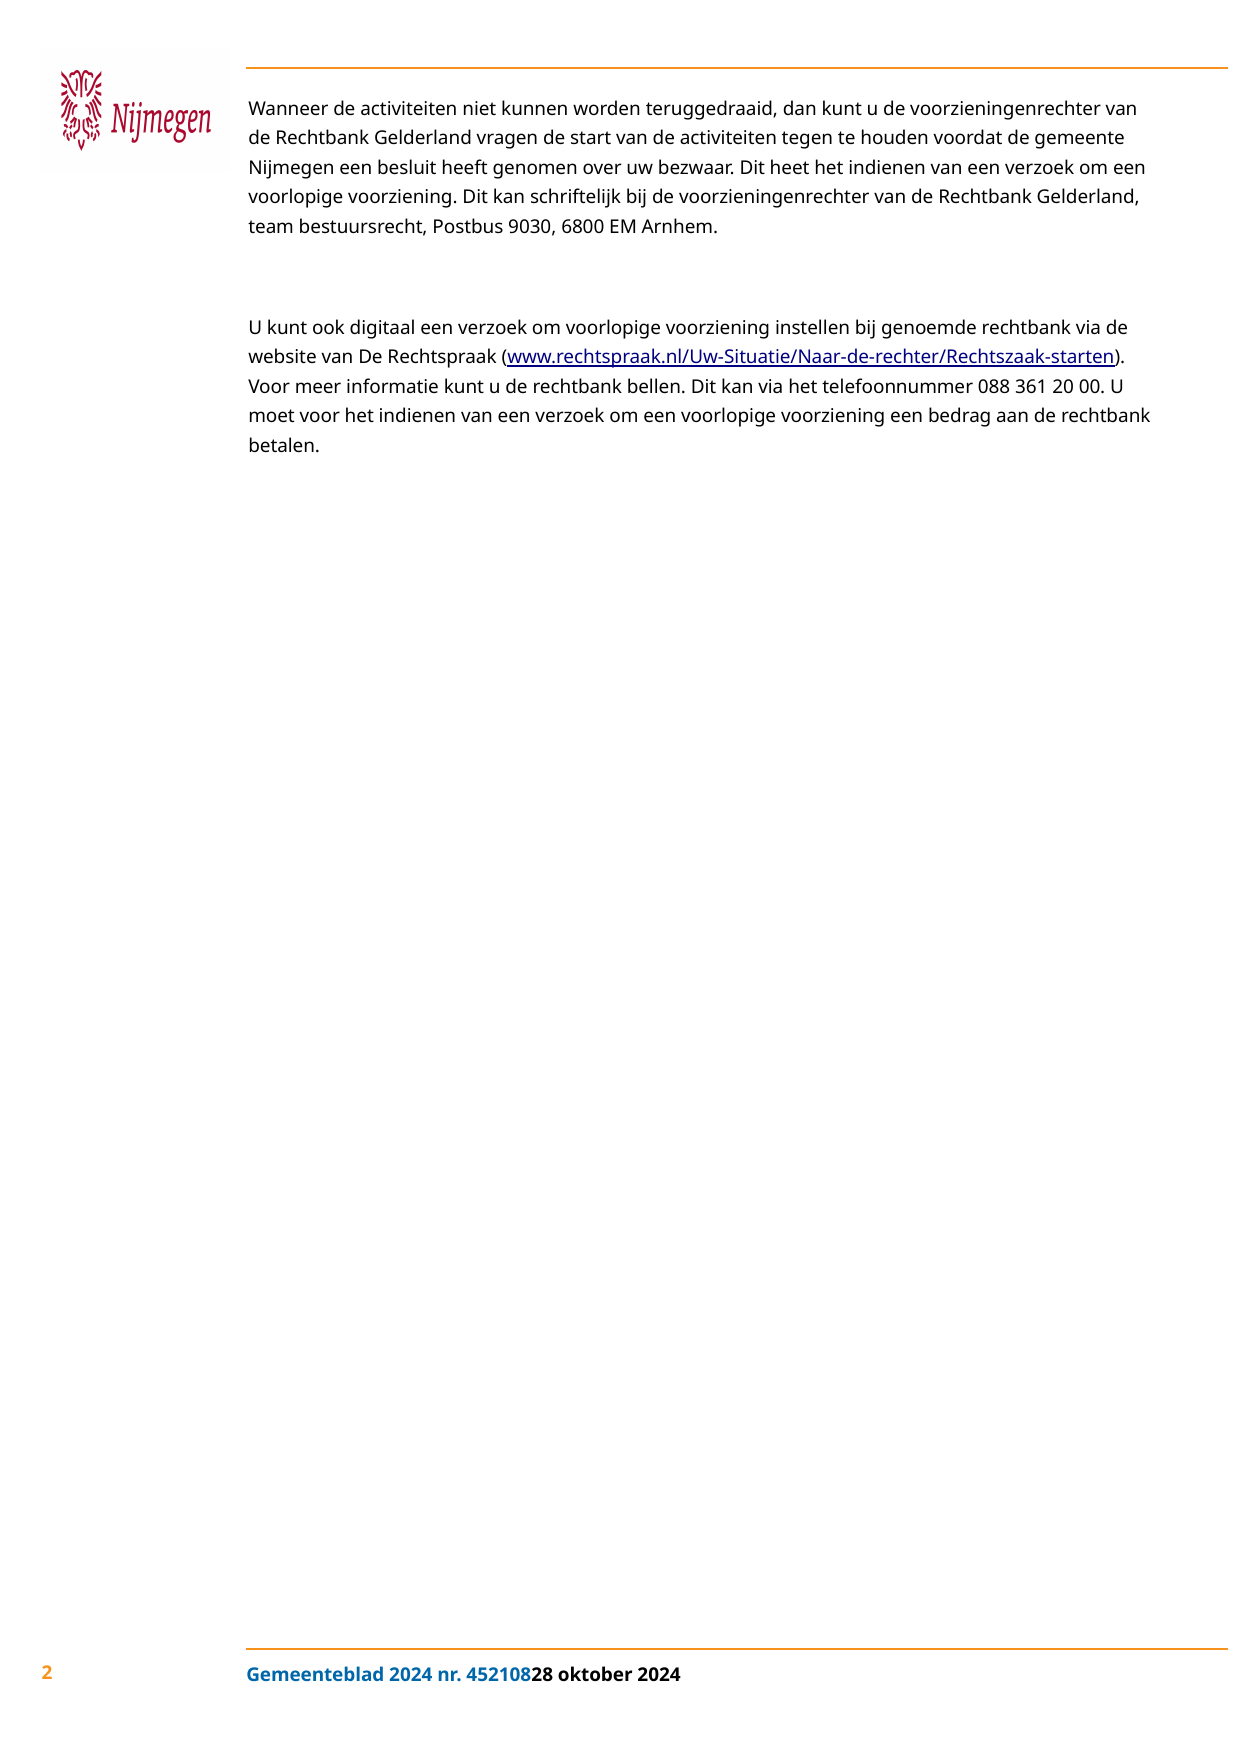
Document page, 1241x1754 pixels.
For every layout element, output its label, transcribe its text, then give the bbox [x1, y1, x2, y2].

picture [41, 47, 231, 172]
text Wanneer de activiteiten niet kunnen worden teruggedraaid, dan kunt u de voorzieningenrechter van de Rechtbank Gelderland vragen de start van de activiteiten tegen te houden voordat de gemeente Nijmegen een besluit heeft genomen over uw bezwaar. Dit heet het indienen van een verzoek om een voorlopige voorziening. Dit kan schriftelijk bij de voorzieningenrechter van de Rechtbank Gelderland, team bestuursrecht, Postbus 9030, 6800 EM Arnhem. [248, 95, 1152, 239]
text U kunt ook digitaal een verzoek om voorlopige voorziening instellen bij genoemde rechtbank via de website van De Rechtspraak (www.rechtspraak.nl/Uw-Situatie/Naar-de-rechter/Rechtszaak-starten). Voor meer informatie kunt u de rechtbank bellen. Dit kan via het telefoonnummer 088 361 20 00. U moet voor het indienen van een verzoek om een voorlopige voorziening een bedrag aan de rechtbank betalen. [248, 314, 1152, 458]
